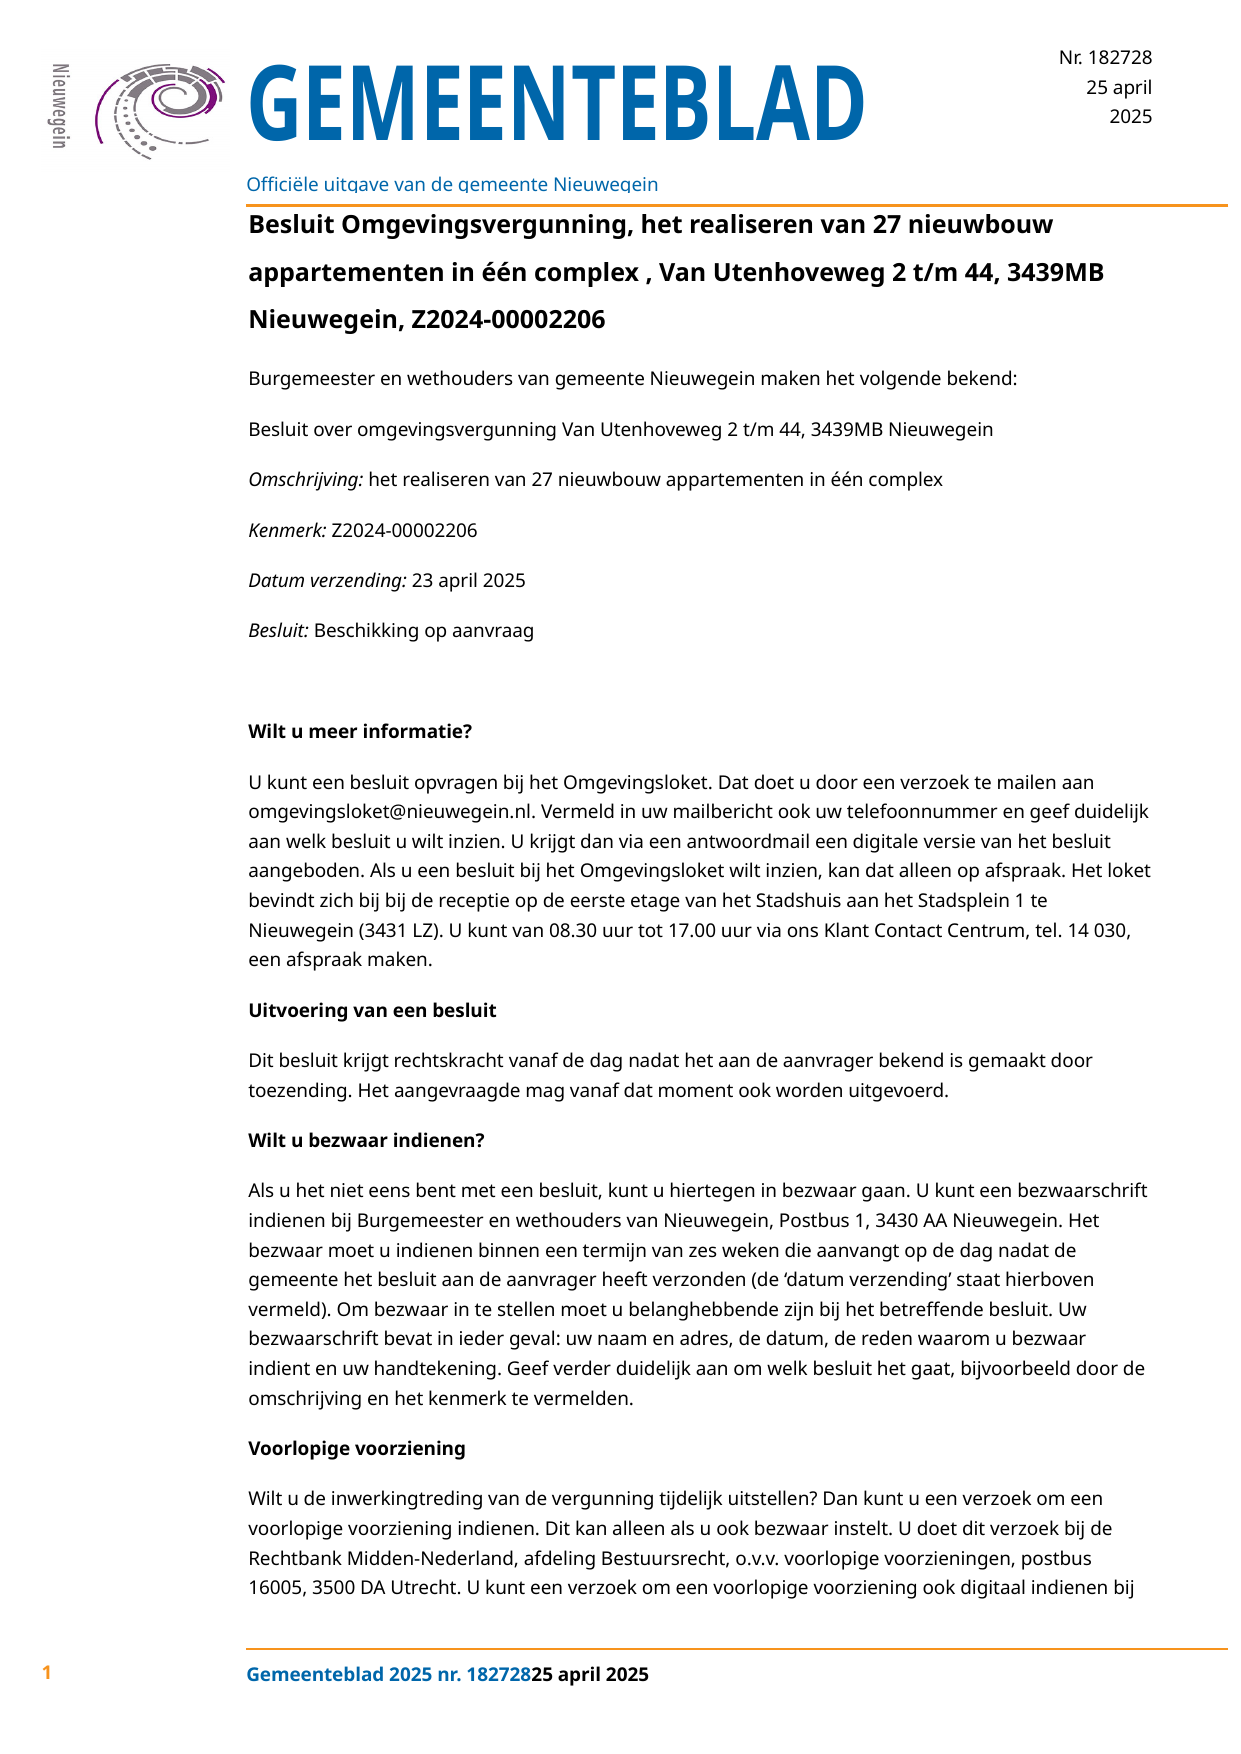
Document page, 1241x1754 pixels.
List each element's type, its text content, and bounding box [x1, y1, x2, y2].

text Voorlopige voorziening [248, 1435, 1152, 1461]
picture [41, 47, 231, 172]
text Kenmerk: Z2024-00002206 [248, 517, 1152, 542]
text Wilt u meer informatie? [248, 718, 1152, 744]
text Besluit Omgevingsvergunning, het realiseren van 27 nieuwbouw appartementen in één complex , Van Utenhoveweg 2 t/m 44, 3439MB Nieuwegein, Z2024-00002206 [248, 207, 1152, 336]
text Dit besluit krijgt rechtskracht vanaf de dag nadat het aan de aanvrager bekend is gemaakt door toezending. Het aangevraagde mag vanaf dat moment ook worden uitgevoerd. [248, 1047, 1152, 1102]
text Burgemeester en wethouders van gemeente Nieuwegein maken het volgende bekend: [248, 366, 1152, 391]
text Als u het niet eens bent met een besluit, kunt u hiertegen in bezwaar gaan. U kunt een bezwaarschrift indienen bij Burgemeester en wethouders van Nieuwegein, Postbus 1, 3430 AA Nieuwegein. Het bezwaar moet u indienen binnen een termijn van zes weken die aanvangt op de dag nadat de gemeente het besluit aan de aanvrager heeft verzonden (de ‘datum verzending’ staat hierboven vermeld). Om bezwaar in te stellen moet u belanghebbende zijn bij het betreffende besluit. Uw bezwaarschrift bevat in ieder geval: uw naam en adres, de datum, de reden waarom u bezwaar indient en uw handtekening. Geef verder duidelijk aan om welk besluit het gaat, bijvoorbeeld door de omschrijving en het kenmerk te vermelden. [248, 1178, 1152, 1410]
text Omschrijving: het realiseren van 27 nieuwbouw appartementen in één complex [248, 466, 1152, 492]
text Besluit: Beschikking op aanvraag [248, 618, 1152, 643]
text U kunt een besluit opvragen bij het Omgevingsloket. Dat doet u door een verzoek te mailen aan omgevingsloket@nieuwegein.nl. Vermeld in uw mailbericht ook uw telefoonnummer en geef duidelijk aan welk besluit u wilt inzien. U krijgt dan via een antwoordmail een digitale versie van het besluit aangeboden. Als u een besluit bij het Omgevingsloket wilt inzien, kan dat alleen op afspraak. Het loket bevindt zich bij bij de receptie op de eerste etage van het Stadshuis aan het Stadsplein 1 te Nieuwegein (3431 LZ). U kunt van 08.30 uur tot 17.00 uur via ons Klant Contact Centrum, tel. 14 030, een afspraak maken. [248, 769, 1152, 972]
text Datum verzending: 23 april 2025 [248, 567, 1152, 593]
text Besluit over omgevingsvergunning Van Utenhoveweg 2 t/m 44, 3439MB Nieuwegein [248, 416, 1152, 442]
text Wilt u de inwerkingtreding van de vergunning tijdelijk uitstellen? Dan kunt u een verzoek om een voorlopige voorziening indienen. Dit kan alleen als u ook bezwaar instelt. U doet dit verzoek bij de Rechtbank Midden-Nederland, afdeling Bestuursrecht, o.v.v. voorlopige voorzieningen, postbus 16005, 3500 DA Utrecht. U kunt een verzoek om een voorlopige voorziening ook digitaal indienen bij [248, 1486, 1152, 1600]
text Wilt u bezwaar indienen? [248, 1127, 1152, 1153]
text Uitvoering van een besluit [248, 997, 1152, 1022]
